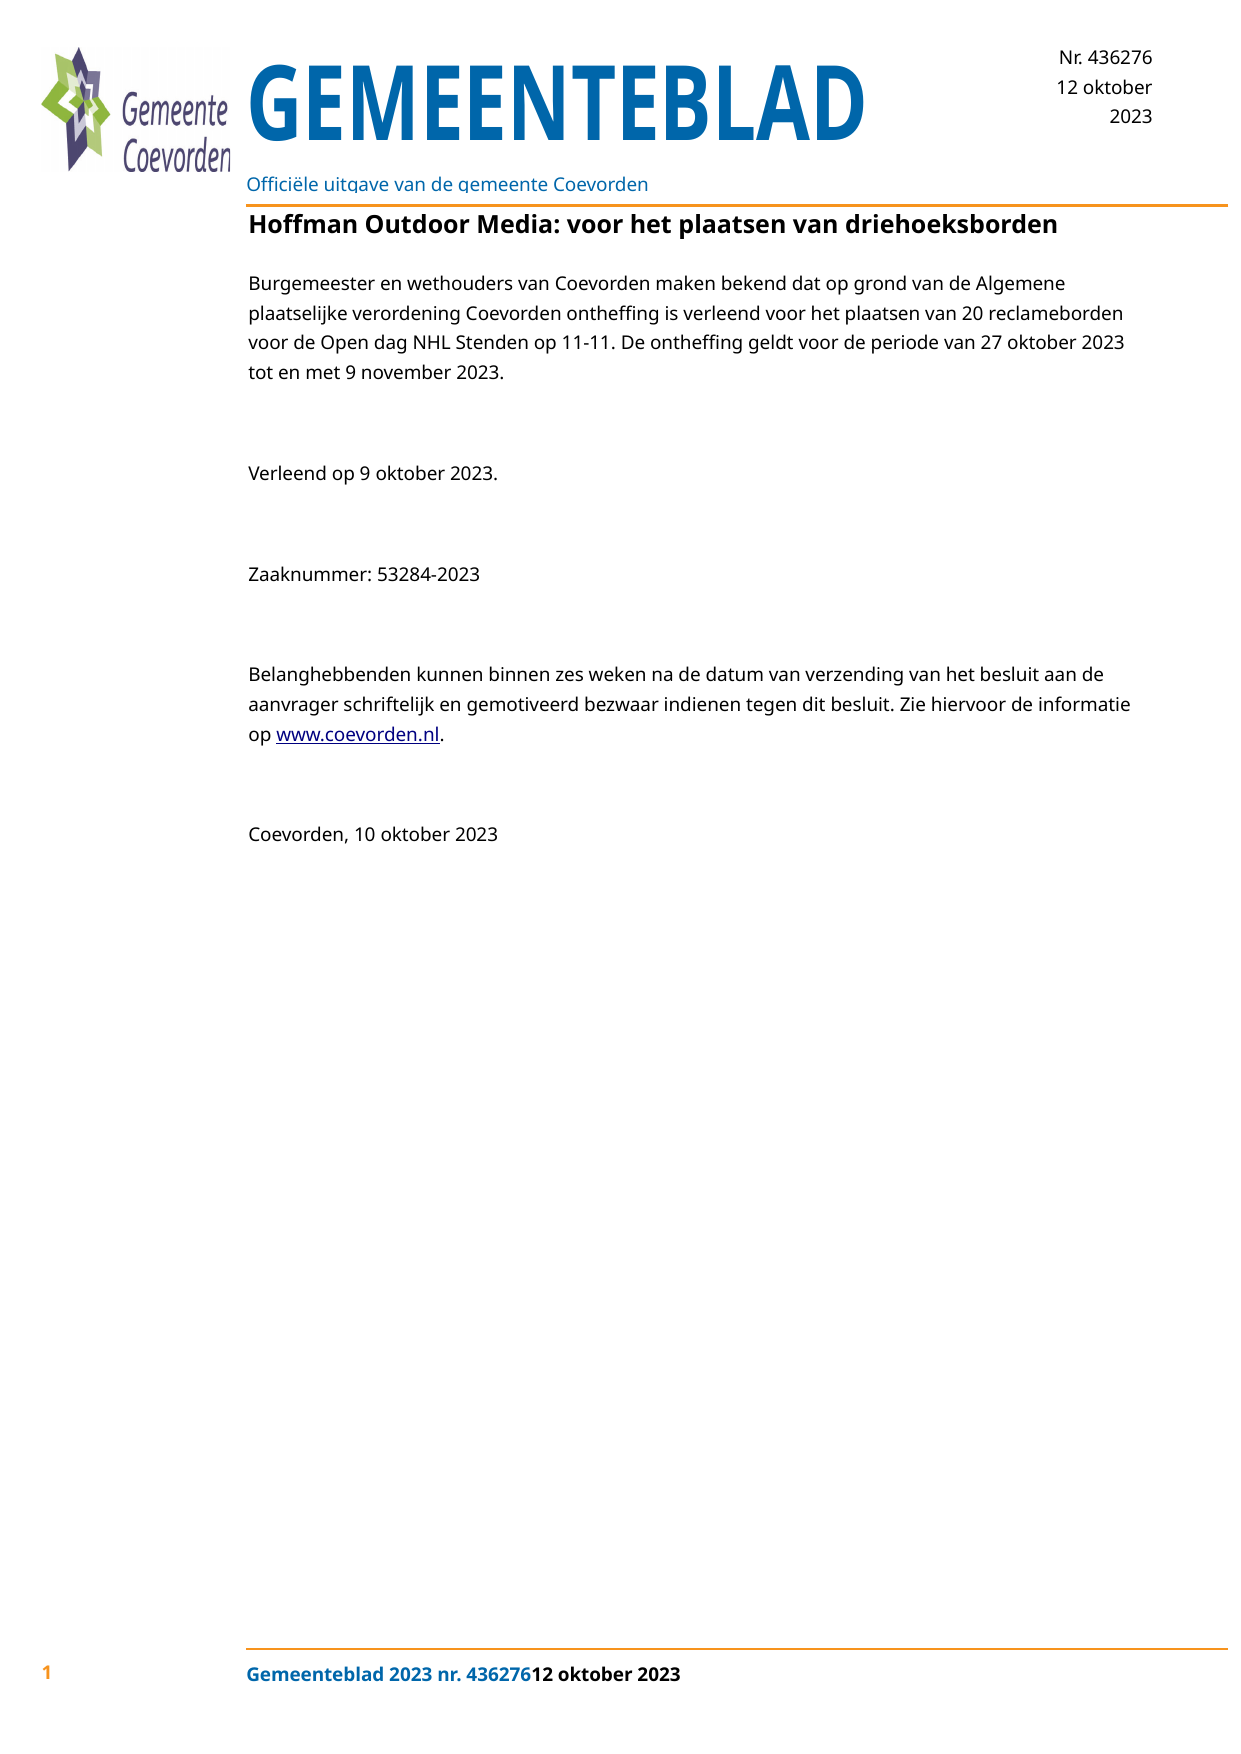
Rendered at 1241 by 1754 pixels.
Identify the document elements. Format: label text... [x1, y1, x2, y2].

text Zaaknummer: 53284-2023 [248, 561, 1152, 586]
text Verleend op 9 oktober 2023. [248, 460, 1152, 486]
picture [41, 47, 231, 172]
text Belanghebbenden kunnen binnen zes weken na de datum van verzending van het besluit aan de aanvrager schriftelijk en gemotiveerd bezwaar indienen tegen dit besluit. Zie hiervoor de informatie op www.coevorden.nl. [248, 662, 1152, 746]
text Coevorden, 10 oktober 2023 [248, 822, 1152, 847]
text Hoffman Outdoor Media: voor het plaatsen van driehoeksborden [248, 207, 1152, 241]
text Burgemeester en wethouders van Coevorden maken bekend dat op grond van de Algemene plaatselijke verordening Coevorden ontheffing is verleend voor het plaatsen van 20 reclameborden voor de Open dag NHL Stenden op 11-11. De ontheffing geldt voor de periode van 27 oktober 2023 tot en met 9 november 2023. [248, 270, 1152, 385]
